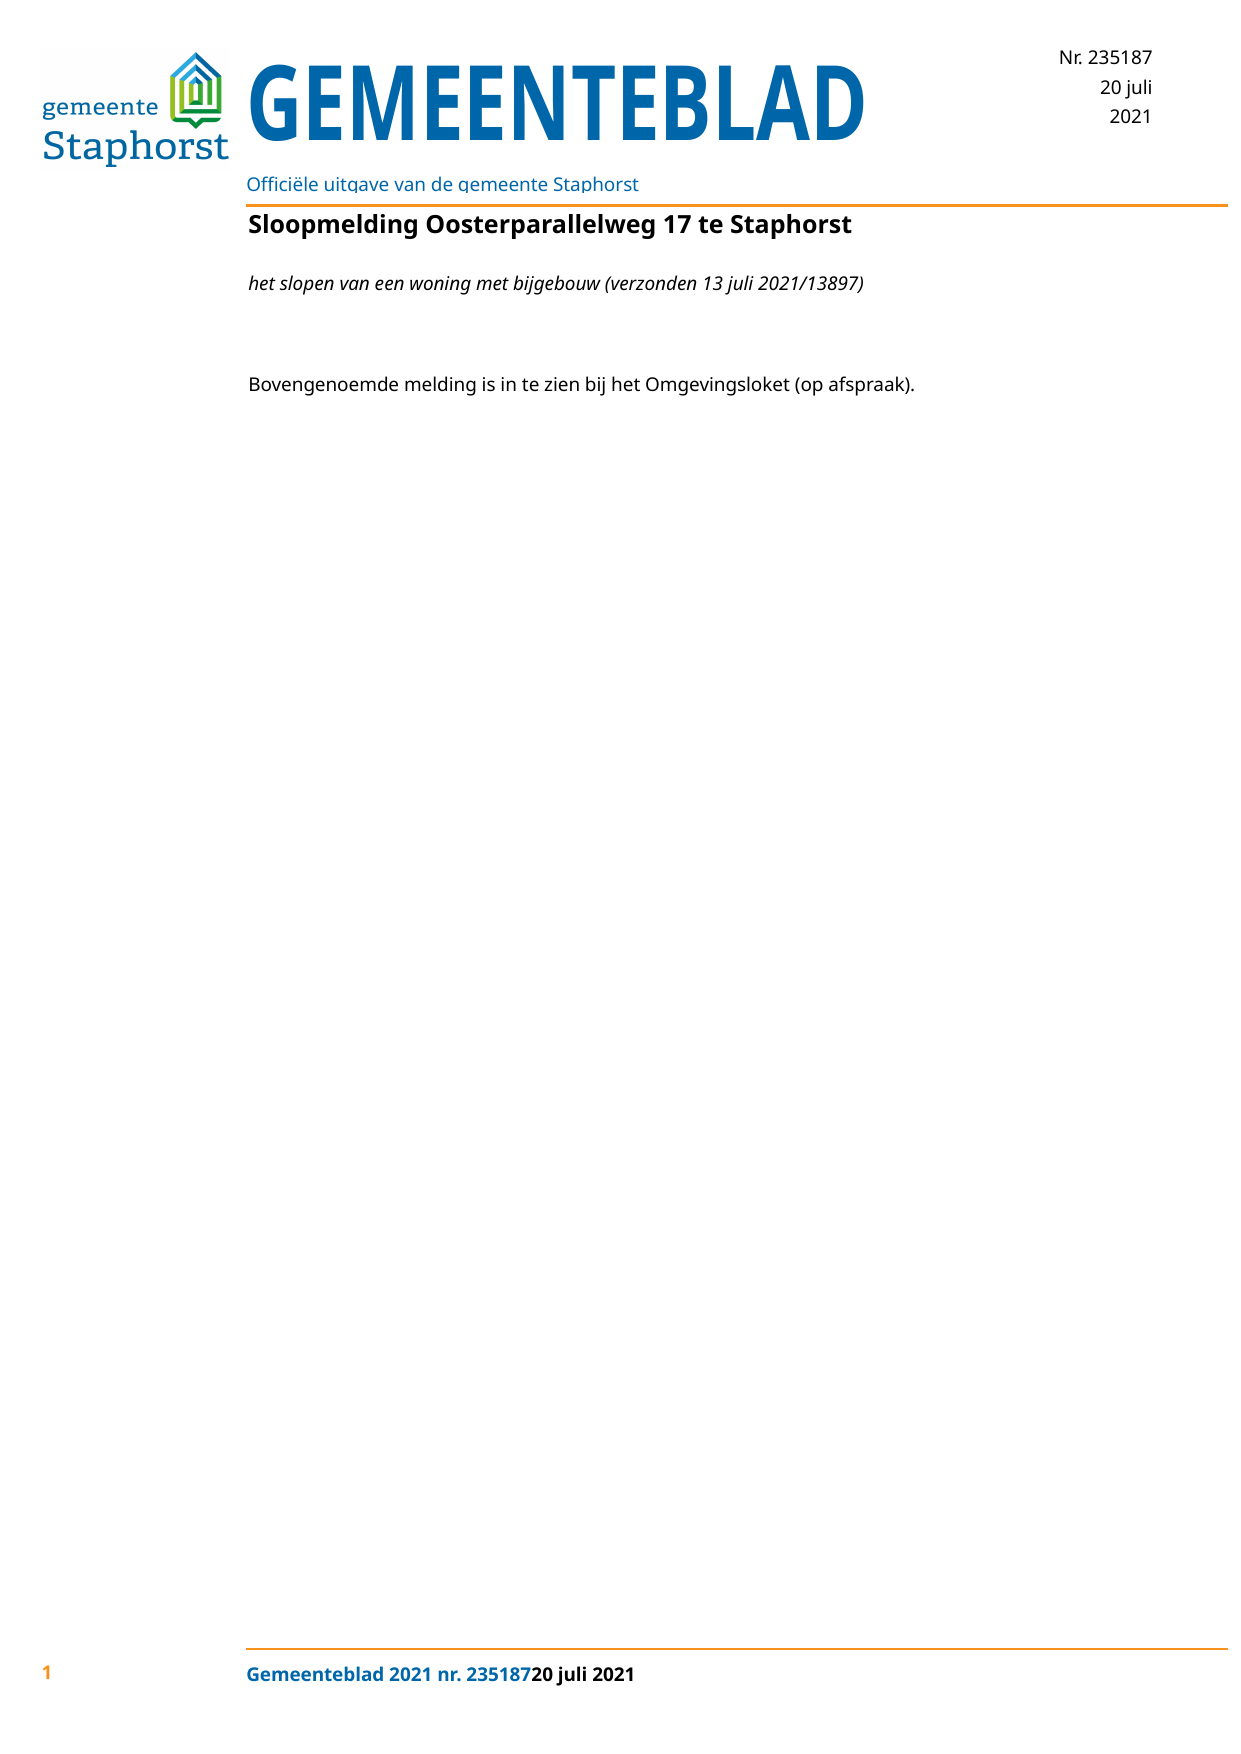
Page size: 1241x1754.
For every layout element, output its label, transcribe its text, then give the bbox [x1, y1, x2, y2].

text Bovengenoemde melding is in te zien bij het Omgevingsloket (op afspraak). [248, 371, 1152, 397]
picture [41, 47, 231, 172]
text het slopen van een woning met bijgebouw (verzonden 13 juli 2021/13897) [248, 270, 1152, 296]
text Sloopmelding Oosterparallelweg 17 te Staphorst [248, 207, 1152, 241]
